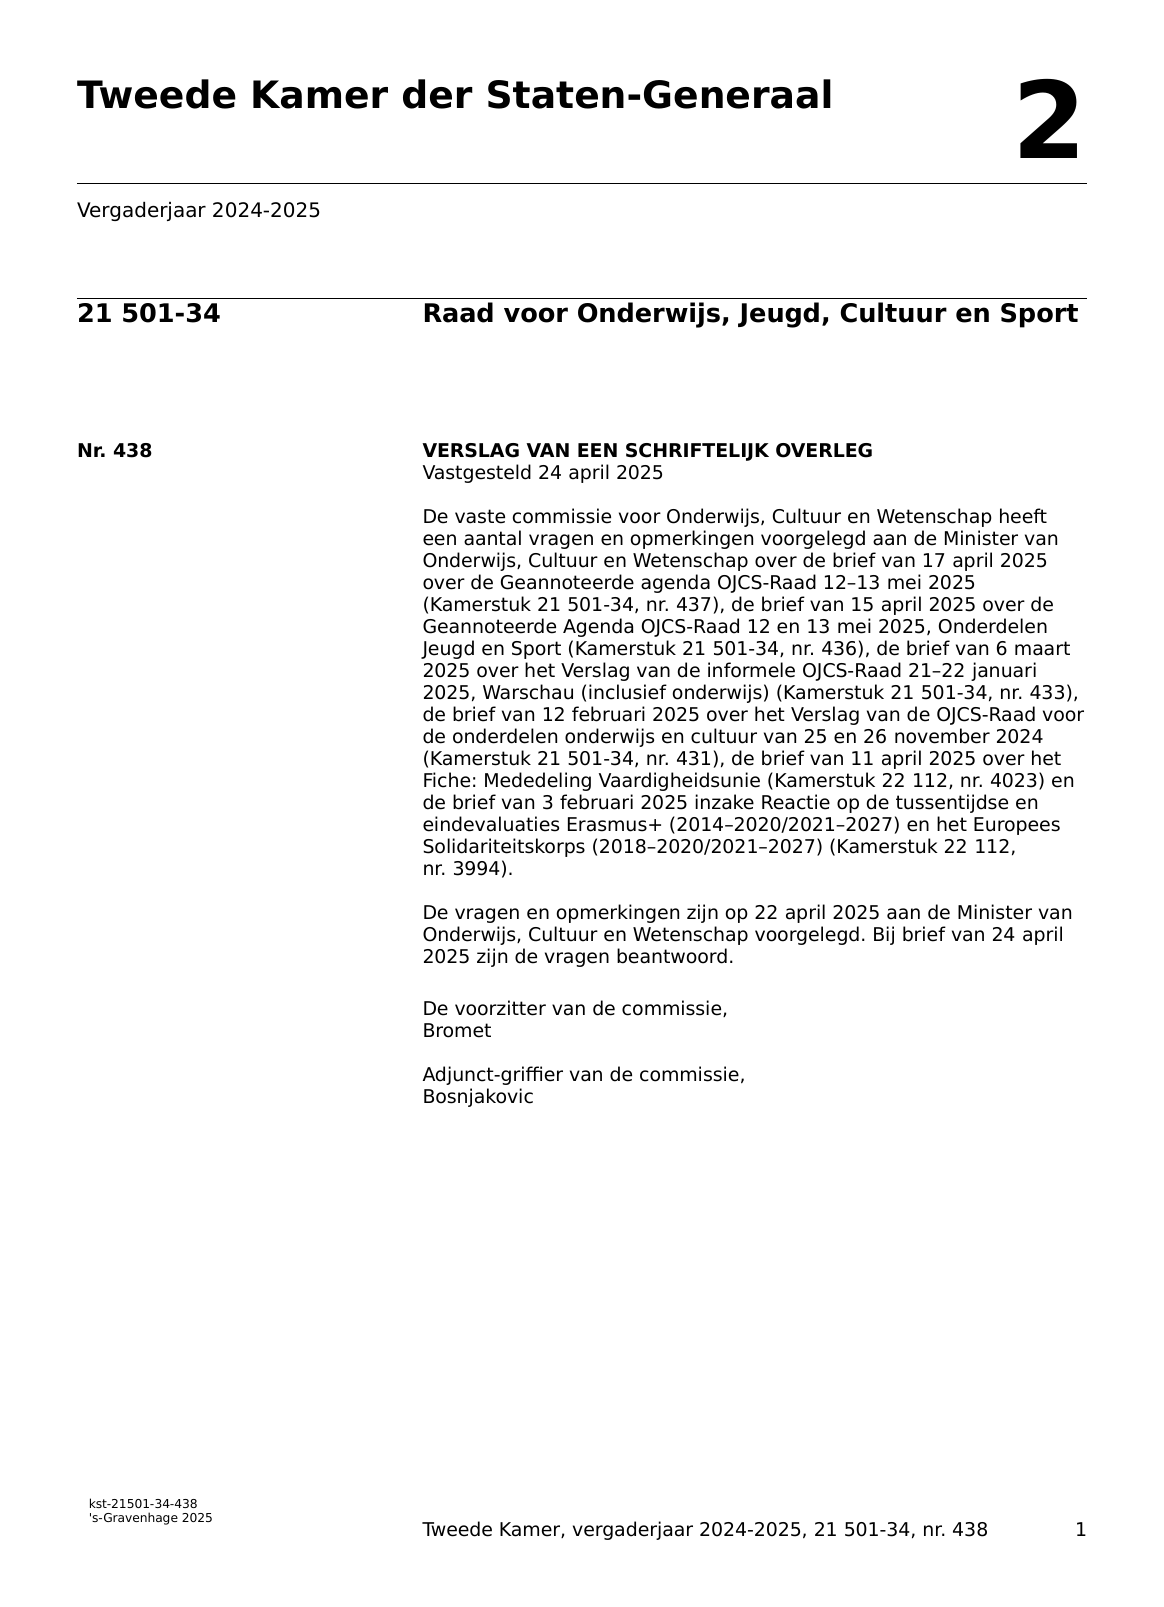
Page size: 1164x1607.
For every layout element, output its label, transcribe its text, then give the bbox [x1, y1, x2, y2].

text 's-Gravenhage 2025 [88, 1511, 323, 1525]
text De vaste commissie voor Onderwijs, Cultuur en Wetenschap heeft een aantal vragen en opmerkingen voorgelegd aan de Minister van Onderwijs, Cultuur en Wetenschap over de brief van 17 april 2025 over de Geannoteerde agenda OJCS-Raad 12–13 mei 2025 (Kamerstuk 21 501-34, nr. 437), de brief van 15 april 2025 over de Geannoteerde Agenda OJCS-Raad 12 en 13 mei 2025, Onderdelen Jeugd en Sport (Kamerstuk 21 501-34, nr. 436), de brief van 6 maart 2025 over het Verslag van de informele OJCS-Raad 21–22 januari 2025, Warschau (inclusief onderwijs) (Kamerstuk 21 501-34, nr. 433), de brief van 12 februari 2025 over het Verslag van de OJCS-Raad voor de onderdelen onderwijs en cultuur van 25 en 26 november 2024 (Kamerstuk 21 501-34, nr. 431), de brief van 11 april 2025 over het Fiche: Mededeling Vaardigheidsunie (Kamerstuk 22 112, nr. 4023) en de brief van 3 februari 2025 inzake Reactie op de tussentijdse en eindevaluaties Erasmus+ (2014–2020/2021–2027) en het Europees Solidariteitskorps (2018–2020/2021–2027) (Kamerstuk 22 112, nr. 3994). [422, 506, 1087, 879]
text Adjunct-griffier van de commissie, Bosnjakovic [422, 1064, 1087, 1108]
text Vastgesteld 24 april 2025 [422, 462, 1087, 484]
table_cell Vergaderjaar 2024-2025 [77, 184, 1087, 298]
text De voorzitter van de commissie, Bromet [422, 998, 1087, 1042]
subtitle 21 501-34 Raad voor Onderwijs, Jeugd, Cultuur en Sport [77, 299, 1087, 329]
subtitle Nr. 438 VERSLAG VAN EEN SCHRIFTELIJK OVERLEG [77, 440, 1087, 462]
text kst-21501-34-438 [88, 1497, 323, 1511]
text De vragen en opmerkingen zijn op 22 april 2025 aan de Minister van Onderwijs, Cultuur en Wetenschap voorgelegd. Bij brief van 24 april 2025 zijn de vragen beantwoord. [422, 902, 1087, 968]
table_header 2 [886, 59, 1087, 183]
table_header Tweede Kamer der Staten-Generaal [77, 59, 886, 183]
